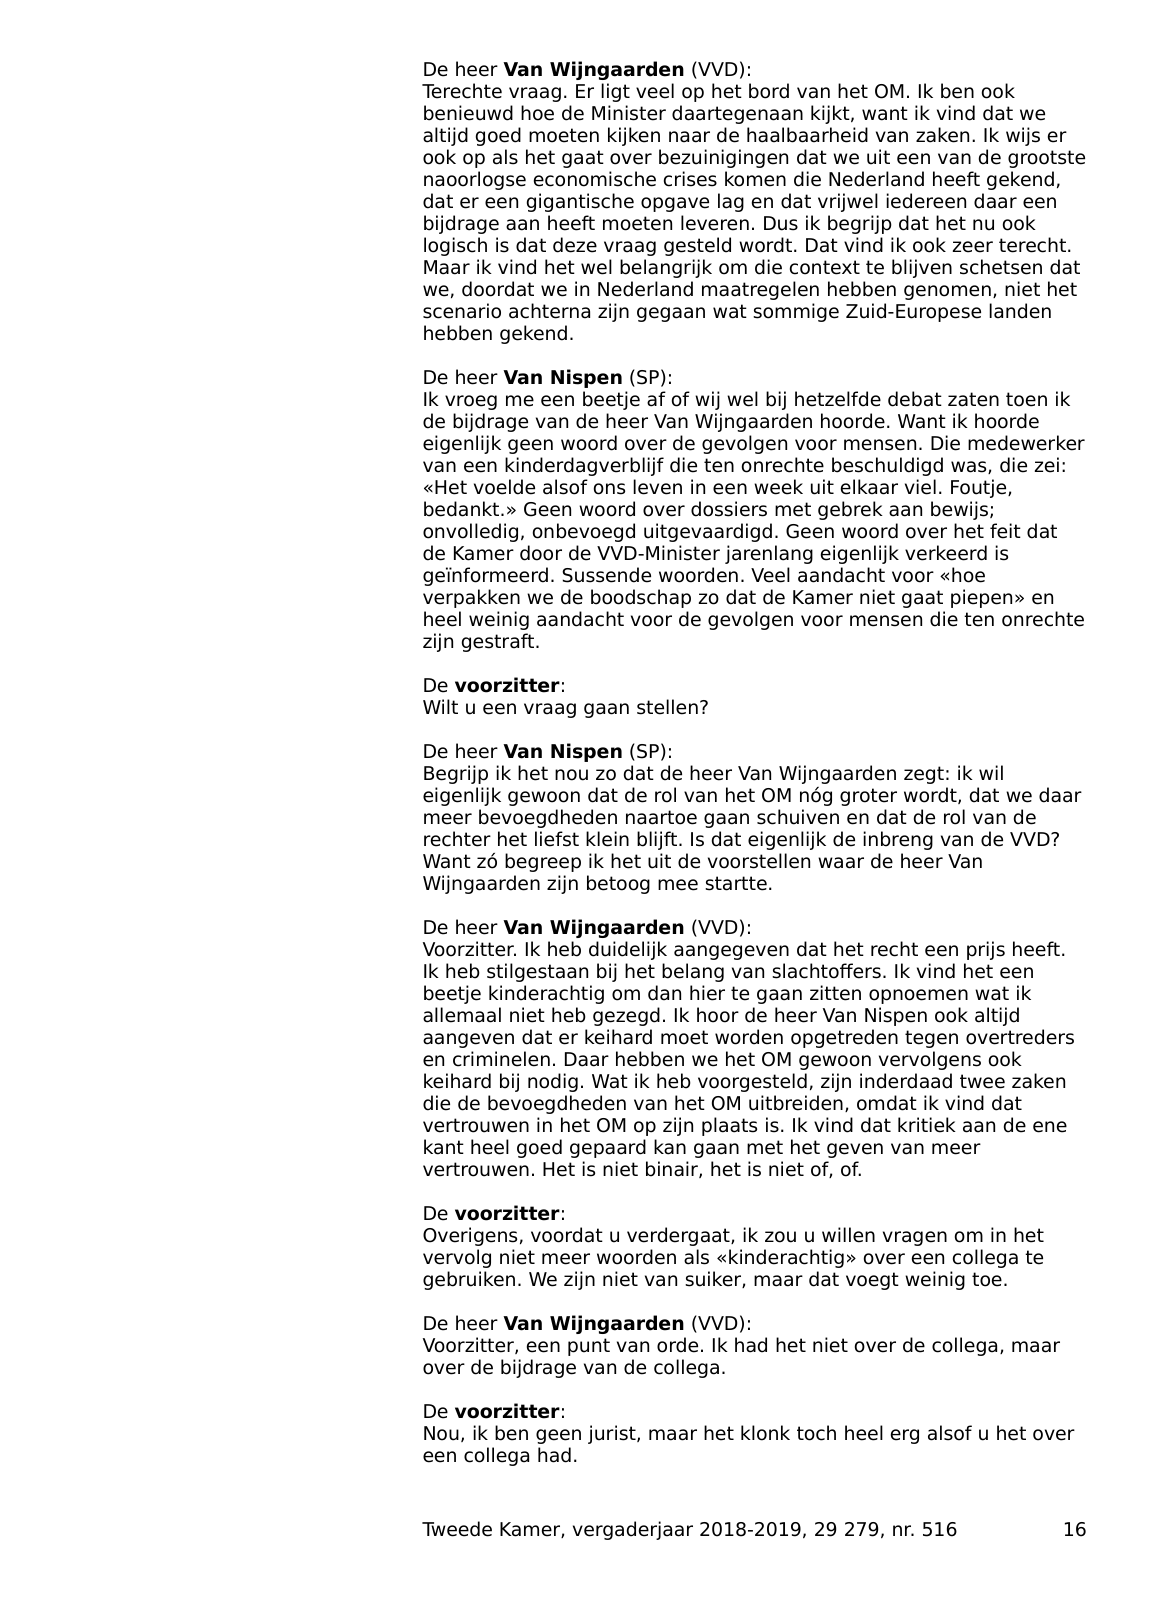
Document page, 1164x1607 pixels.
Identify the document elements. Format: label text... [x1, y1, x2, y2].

text Nou, ik ben geen jurist, maar het klonk toch heel erg alsof u het over een collega had. [422, 1423, 1087, 1467]
text Terechte vraag. Er ligt veel op het bord van het OM. Ik ben ook benieuwd hoe de Minister daartegenaan kijkt, want ik vind dat we altijd goed moeten kijken naar de haalbaarheid van zaken. Ik wijs er ook op als het gaat over bezuinigingen dat we uit een van de grootste naoorlogse economische crises komen die Nederland heeft gekend, dat er een gigantische opgave lag en dat vrijwel iedereen daar een bijdrage aan heeft moeten leveren. Dus ik begrijp dat het nu ook logisch is dat deze vraag gesteld wordt. Dat vind ik ook zeer terecht. Maar ik vind het wel belangrijk om die context te blijven schetsen dat we, doordat we in Nederland maatregelen hebben genomen, niet het scenario achterna zijn gegaan wat sommige Zuid-Europese landen hebben gekend. [422, 81, 1087, 345]
text Voorzitter, een punt van orde. Ik had het niet over de collega, maar over de bijdrage van de collega. [422, 1335, 1087, 1379]
text Ik vroeg me een beetje af of wij wel bij hetzelfde debat zaten toen ik de bijdrage van de heer Van Wijngaarden hoorde. Want ik hoorde eigenlijk geen woord over de gevolgen voor mensen. Die medewerker van een kinderdagverblijf die ten onrechte beschuldigd was, die zei: «Het voelde alsof ons leven in een week uit elkaar viel. Foutje, bedankt.» Geen woord over dossiers met gebrek aan bewijs; onvolledig, onbevoegd uitgevaardigd. Geen woord over het feit dat de Kamer door de VVD-Minister jarenlang eigenlijk verkeerd is geïnformeerd. Sussende woorden. Veel aandacht voor «hoe verpakken we de boodschap zo dat de Kamer niet gaat piepen» en heel weinig aandacht voor de gevolgen voor mensen die ten onrechte zijn gestraft. [422, 389, 1087, 653]
text De heer Van Wijngaarden (VVD): [422, 1313, 1087, 1335]
text Overigens, voordat u verdergaat, ik zou u willen vragen om in het vervolg niet meer woorden als «kinderachtig» over een collega te gebruiken. We zijn niet van suiker, maar dat voegt weinig toe. [422, 1225, 1087, 1291]
text De heer Van Wijngaarden (VVD): [422, 59, 1087, 81]
text De heer Van Nispen (SP): [422, 741, 1087, 763]
text De voorzitter: [422, 675, 1087, 697]
text De heer Van Nispen (SP): [422, 367, 1087, 389]
text De voorzitter: [422, 1401, 1087, 1423]
text Wilt u een vraag gaan stellen? [422, 697, 1087, 719]
text Begrijp ik het nou zo dat de heer Van Wijngaarden zegt: ik wil eigenlijk gewoon dat de rol van het OM nóg groter wordt, dat we daar meer bevoegdheden naartoe gaan schuiven en dat de rol van de rechter het liefst klein blijft. Is dat eigenlijk de inbreng van de VVD? Want zó begreep ik het uit de voorstellen waar de heer Van Wijngaarden zijn betoog mee startte. [422, 763, 1087, 895]
text De voorzitter: [422, 1203, 1087, 1225]
text Voorzitter. Ik heb duidelijk aangegeven dat het recht een prijs heeft. Ik heb stilgestaan bij het belang van slachtoffers. Ik vind het een beetje kinderachtig om dan hier te gaan zitten opnoemen wat ik allemaal niet heb gezegd. Ik hoor de heer Van Nispen ook altijd aangeven dat er keihard moet worden opgetreden tegen overtreders en criminelen. Daar hebben we het OM gewoon vervolgens ook keihard bij nodig. Wat ik heb voorgesteld, zijn inderdaad twee zaken die de bevoegdheden van het OM uitbreiden, omdat ik vind dat vertrouwen in het OM op zijn plaats is. Ik vind dat kritiek aan de ene kant heel goed gepaard kan gaan met het geven van meer vertrouwen. Het is niet binair, het is niet of, of. [422, 939, 1087, 1181]
text De heer Van Wijngaarden (VVD): [422, 917, 1087, 939]
